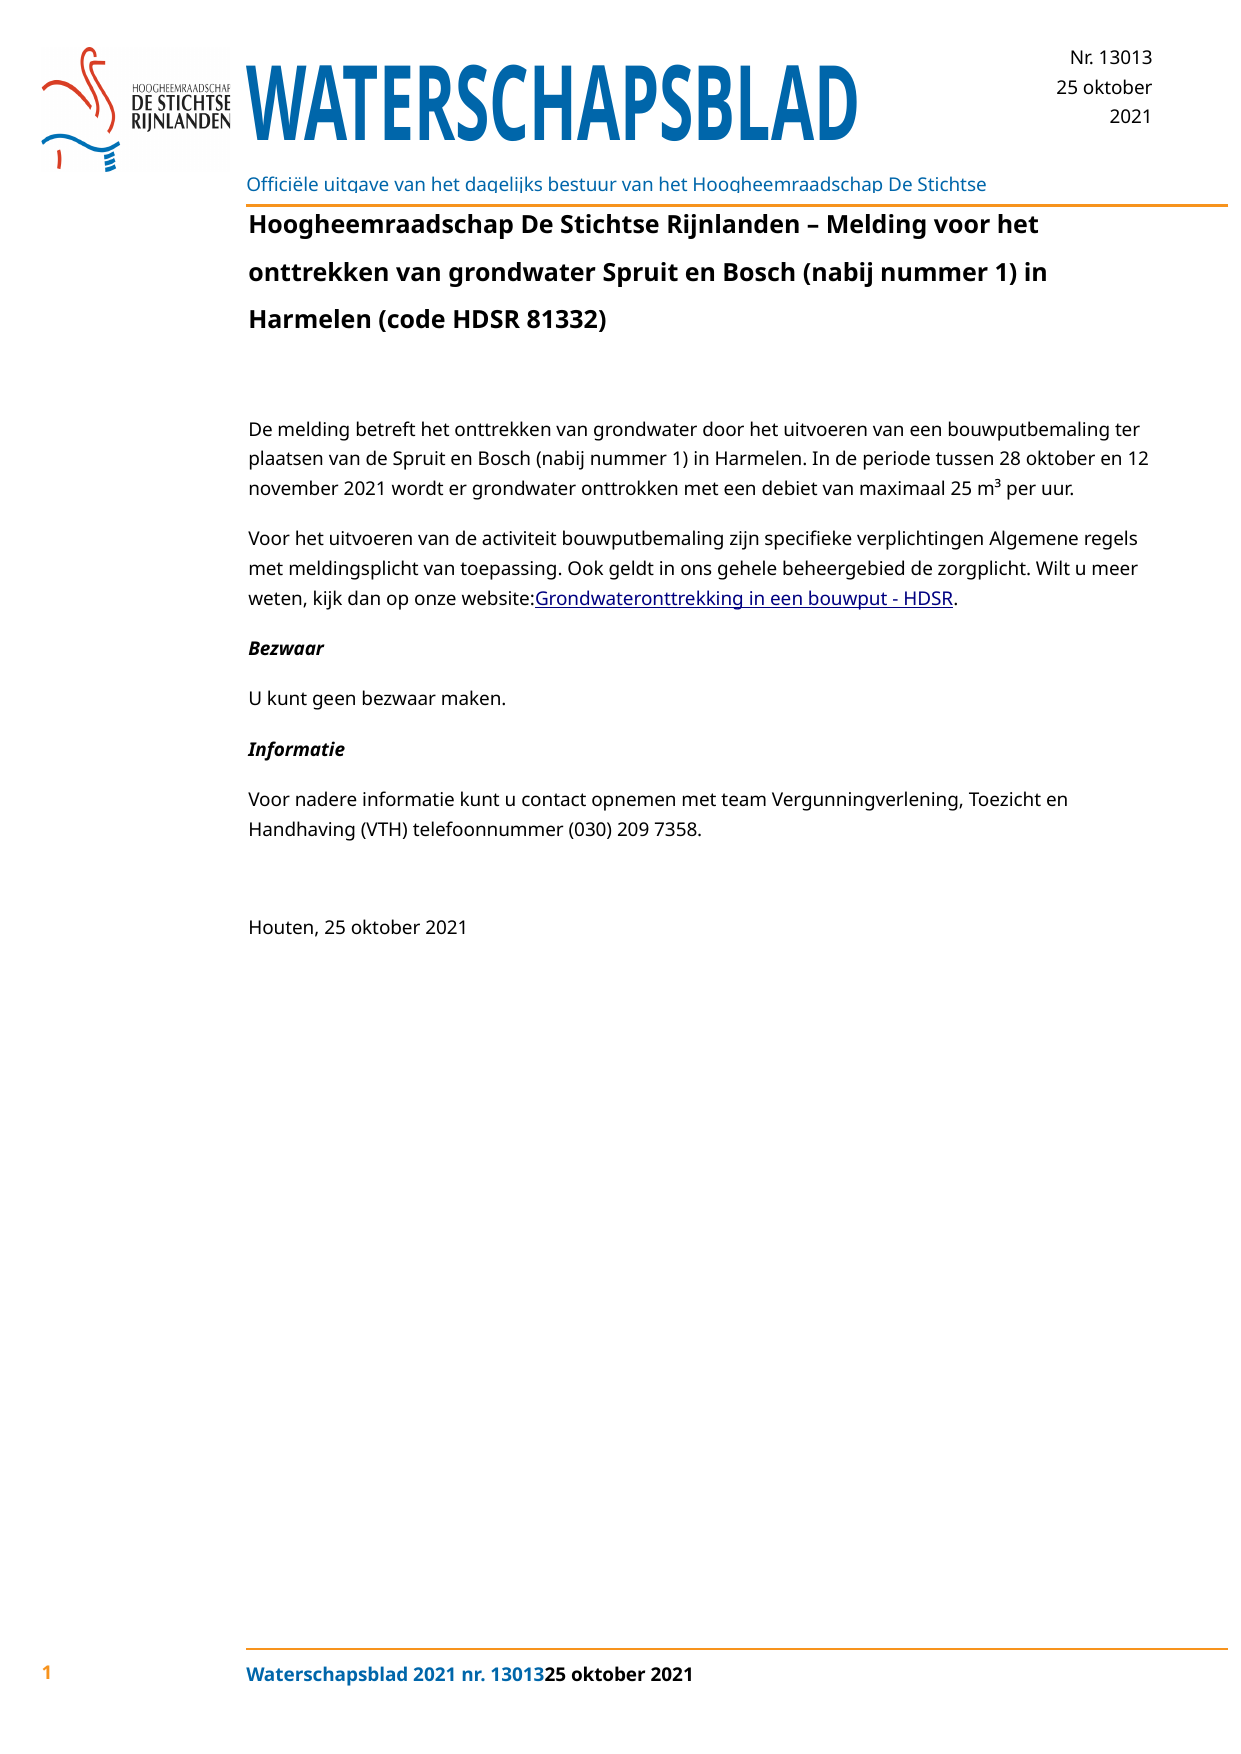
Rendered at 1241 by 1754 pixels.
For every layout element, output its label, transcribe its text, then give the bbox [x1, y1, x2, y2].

text Voor het uitvoeren van de activiteit bouwputbemaling zijn specifieke verplichtingen Algemene regels met meldingsplicht van toepassing. Ook geldt in ons gehele beheergebied de zorgplicht. Wilt u meer weten, kijk dan op onze website:Grondwateronttrekking in een bouwput - HDSR. [248, 526, 1152, 610]
text Houten, 25 oktober 2021 [248, 914, 1152, 940]
text Informatie [248, 736, 1152, 762]
picture [41, 47, 231, 172]
text Voor nadere informatie kunt u contact opnemen met team Vergunningverlening, Toezicht en Handhaving (VTH) telefoonnummer (030) 209 7358. [248, 786, 1152, 842]
text Hoogheemraadschap De Stichtse Rijnlanden – Melding voor het onttrekken van grondwater Spruit en Bosch (nabij nummer 1) in Harmelen (code HDSR 81332) [248, 207, 1152, 336]
text De melding betreft het onttrekken van grondwater door het uitvoeren van een bouwputbemaling ter plaatsen van de Spruit en Bosch (nabij nummer 1) in Harmelen. In de periode tussen 28 oktober en 12 november 2021 wordt er grondwater onttrokken met een debiet van maximaal 25 m³ per uur. [248, 416, 1152, 501]
text Bezwaar [248, 635, 1152, 661]
text U kunt geen bezwaar maken. [248, 686, 1152, 711]
